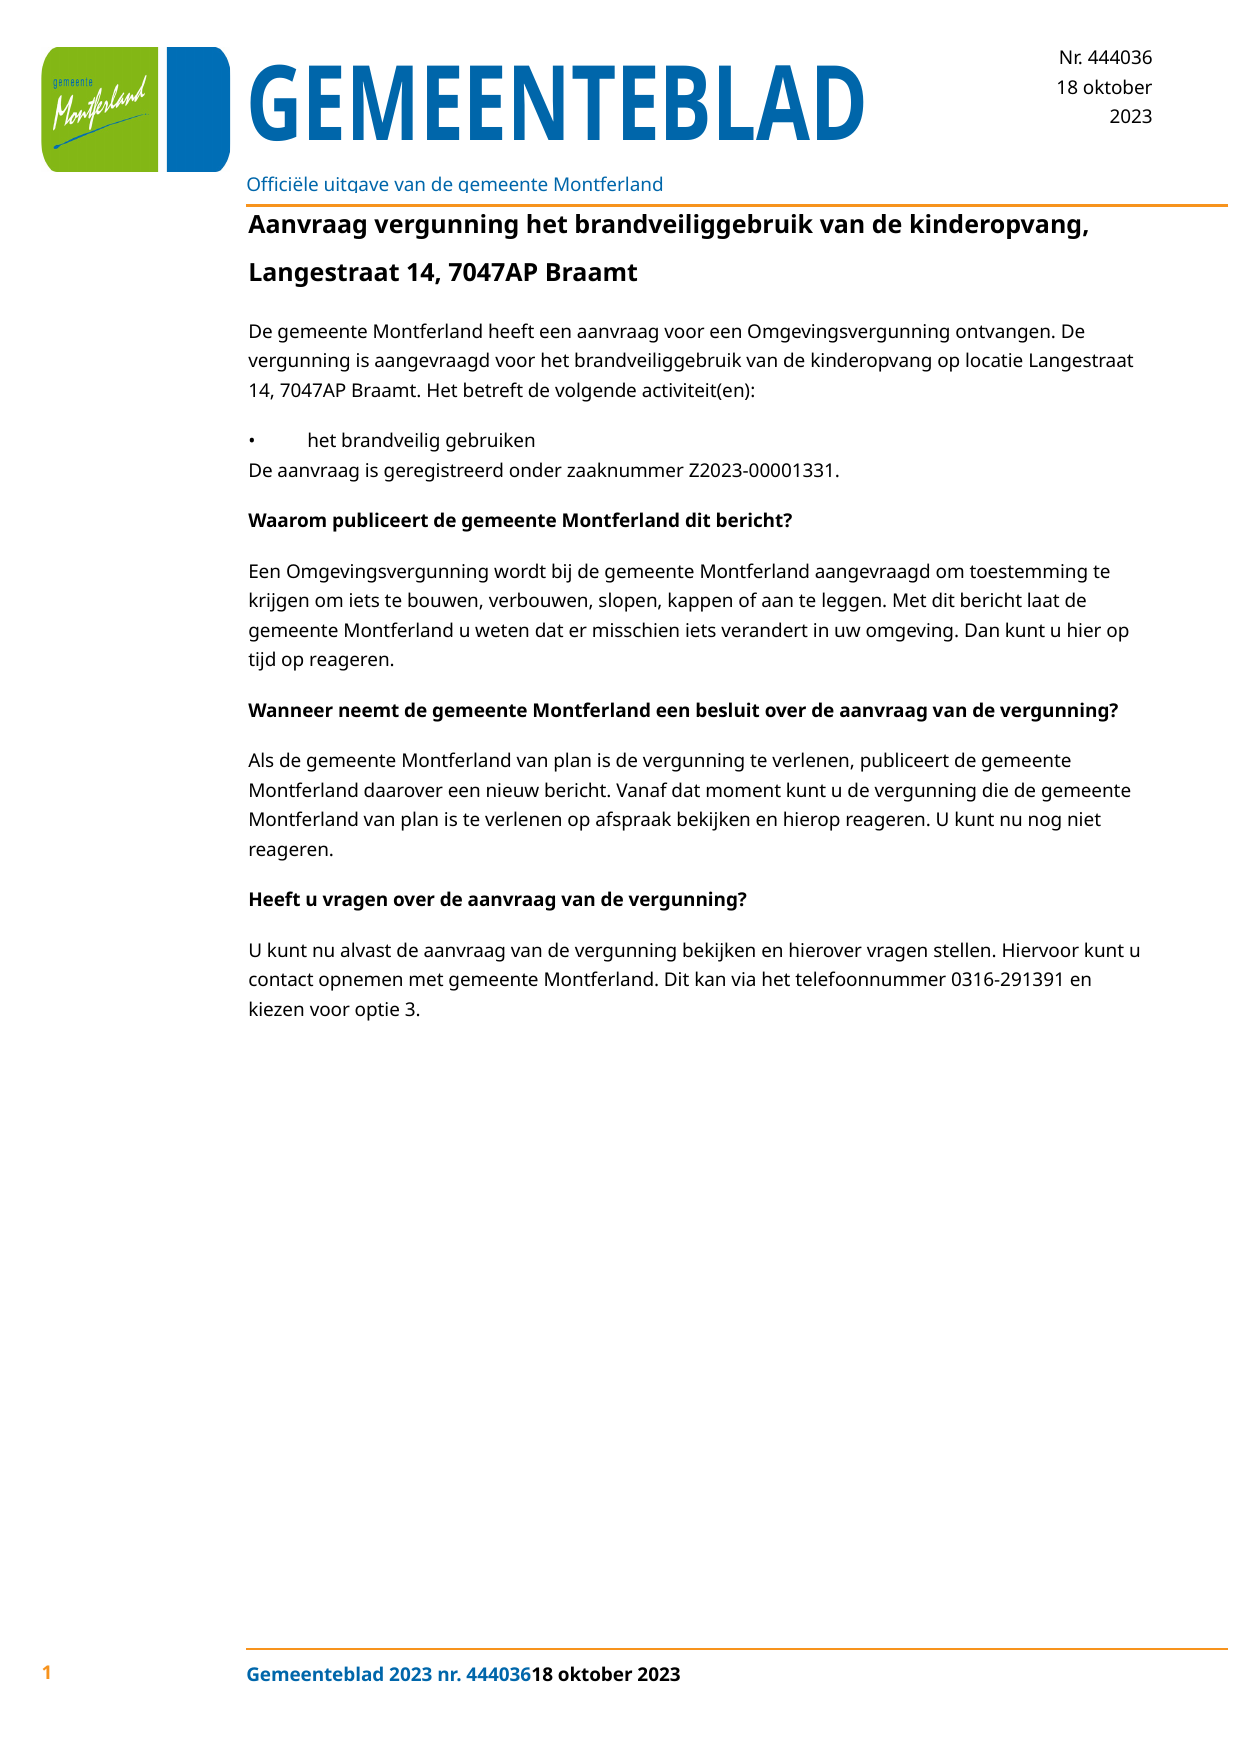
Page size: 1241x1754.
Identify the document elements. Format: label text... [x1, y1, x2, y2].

text Aanvraag vergunning het brandveiliggebruik van de kinderopvang, Langestraat 14, 7047AP Braamt [248, 207, 1152, 288]
text Een Omgevingsvergunning wordt bij de gemeente Montferland aangevraagd om toestemming te krijgen om iets te bouwen, verbouwen, slopen, kappen of aan te leggen. Met dit bericht laat de gemeente Montferland u weten dat er misschien iets verandert in uw omgeving. Dan kunt u hier op tijd op reageren. [248, 558, 1152, 672]
text Heeft u vragen over de aanvraag van de vergunning? [248, 887, 1152, 912]
picture [41, 47, 231, 172]
text U kunt nu alvast de aanvraag van de vergunning bekijken en hierover vragen stellen. Hiervoor kunt u contact opnemen met gemeente Montferland. Dit kan via het telefoonnummer 0316-291391 en kiezen voor optie 3. [248, 937, 1152, 1022]
text Als de gemeente Montferland van plan is de vergunning te verlenen, publiceert de gemeente Montferland daarover een nieuw bericht. Vanaf dat moment kunt u de vergunning die de gemeente Montferland van plan is te verlenen op afspraak bekijken en hierop reageren. U kunt nu nog niet reageren. [248, 747, 1152, 862]
text Wanneer neemt de gemeente Montferland een besluit over de aanvraag van de vergunning? [248, 697, 1152, 723]
text De gemeente Montferland heeft een aanvraag voor een Omgevingsvergunning ontvangen. De vergunning is aangevraagd voor het brandveiliggebruik van de kinderopvang op locatie Langestraat 14, 7047AP Braamt. Het betreft de volgende activiteit(en): [248, 318, 1152, 403]
text Waarom publiceert de gemeente Montferland dit bericht? [248, 507, 1152, 533]
list het brandveilig gebruiken [248, 427, 1152, 453]
text De aanvraag is geregistreerd onder zaaknummer Z2023-00001331. [248, 457, 1152, 483]
